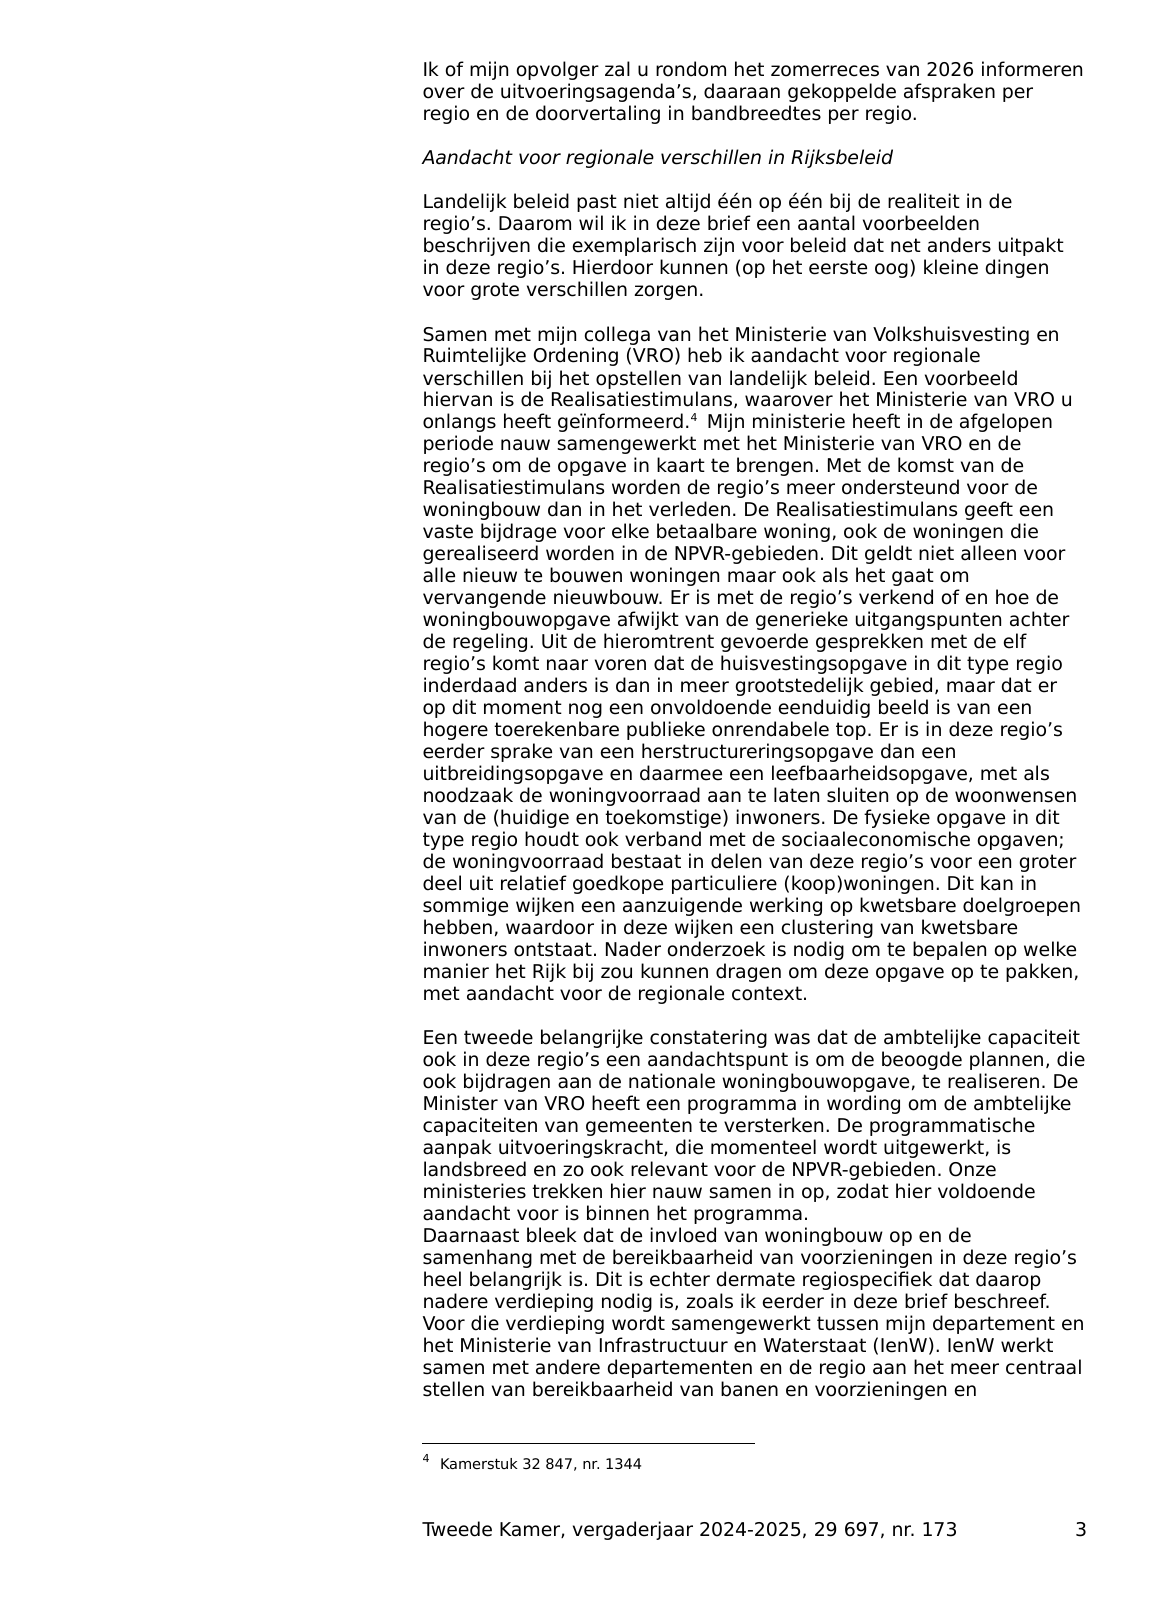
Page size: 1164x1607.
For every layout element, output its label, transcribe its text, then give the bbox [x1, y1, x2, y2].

text Ik of mijn opvolger zal u rondom het zomerreces van 2026 informeren over de uitvoeringsagenda’s, daaraan gekoppelde afspraken per regio en de doorvertaling in bandbreedtes per regio. [422, 59, 1087, 125]
subtitle Aandacht voor regionale verschillen in Rijksbeleid [422, 147, 1087, 169]
text Samen met mijn collega van het Ministerie van Volkshuisvesting en Ruimtelijke Ordening (VRO) heb ik aandacht voor regionale verschillen bij het opstellen van landelijk beleid. Een voorbeeld hiervan is de Realisatiestimulans, waarover het Ministerie van VRO u onlangs heeft geïnformeerd. Mijn ministerie heeft in de afgelopen periode nauw samengewerkt met het Ministerie van VRO en de regio’s om de opgave in kaart te brengen. Met de komst van de Realisatiestimulans worden de regio’s meer ondersteund voor de woningbouw dan in het verleden. De Realisatiestimulans geeft een vaste bijdrage voor elke betaalbare woning, ook de woningen die gerealiseerd worden in de NPVR-gebieden. Dit geldt niet alleen voor alle nieuw te bouwen woningen maar ook als het gaat om vervangende nieuwbouw. Er is met de regio’s verkend of en hoe de woningbouwopgave afwijkt van de generieke uitgangspunten achter de regeling. Uit de hieromtrent gevoerde gesprekken met de elf regio’s komt naar voren dat de huisvestingsopgave in dit type regio inderdaad anders is dan in meer grootstedelijk gebied, maar dat er op dit moment nog een onvoldoende eenduidig beeld is van een hogere toerekenbare publieke onrendabele top. Er is in deze regio’s eerder sprake van een herstructureringsopgave dan een uitbreidingsopgave en daarmee een leefbaarheidsopgave, met als noodzaak de woningvoorraad aan te laten sluiten op de woonwensen van de (huidige en toekomstige) inwoners. De fysieke opgave in dit type regio houdt ook verband met de sociaaleconomische opgaven; de woningvoorraad bestaat in delen van deze regio’s voor een groter deel uit relatief goedkope particuliere (koop)woningen. Dit kan in sommige wijken een aanzuigende werking op kwetsbare doelgroepen hebben, waardoor in deze wijken een clustering van kwetsbare inwoners ontstaat. Nader onderzoek is nodig om te bepalen op welke manier het Rijk bij zou kunnen dragen om deze opgave op te pakken, met aandacht voor de regionale context. [422, 323, 1087, 1005]
text Landelijk beleid past niet altijd één op één bij de realiteit in de regio’s. Daarom wil ik in deze brief een aantal voorbeelden beschrijven die exemplarisch zijn voor beleid dat net anders uitpakt in deze regio’s. Hierdoor kunnen (op het eerste oog) kleine dingen voor grote verschillen zorgen. [422, 191, 1087, 301]
text Daarnaast bleek dat de invloed van woningbouw op en de samenhang met de bereikbaarheid van voorzieningen in deze regio’s heel belangrijk is. Dit is echter dermate regiospecifiek dat daarop nadere verdieping nodig is, zoals ik eerder in deze brief beschreef. Voor die verdieping wordt samengewerkt tussen mijn departement en het Ministerie van Infrastructuur en Waterstaat (IenW). IenW werkt samen met andere departementen en de regio aan het meer centraal stellen van bereikbaarheid van banen en voorzieningen en [422, 1225, 1087, 1401]
text Kamerstuk 32 847, nr. 1344 [422, 1452, 1087, 1474]
text Een tweede belangrijke constatering was dat de ambtelijke capaciteit ook in deze regio’s een aandachtspunt is om de beoogde plannen, die ook bijdragen aan de nationale woningbouwopgave, te realiseren. De Minister van VRO heeft een programma in wording om de ambtelijke capaciteiten van gemeenten te versterken. De programmatische aanpak uitvoeringskracht, die momenteel wordt uitgewerkt, is landsbreed en zo ook relevant voor de NPVR-gebieden. Onze ministeries trekken hier nauw samen in op, zodat hier voldoende aandacht voor is binnen het programma. [422, 1027, 1087, 1225]
